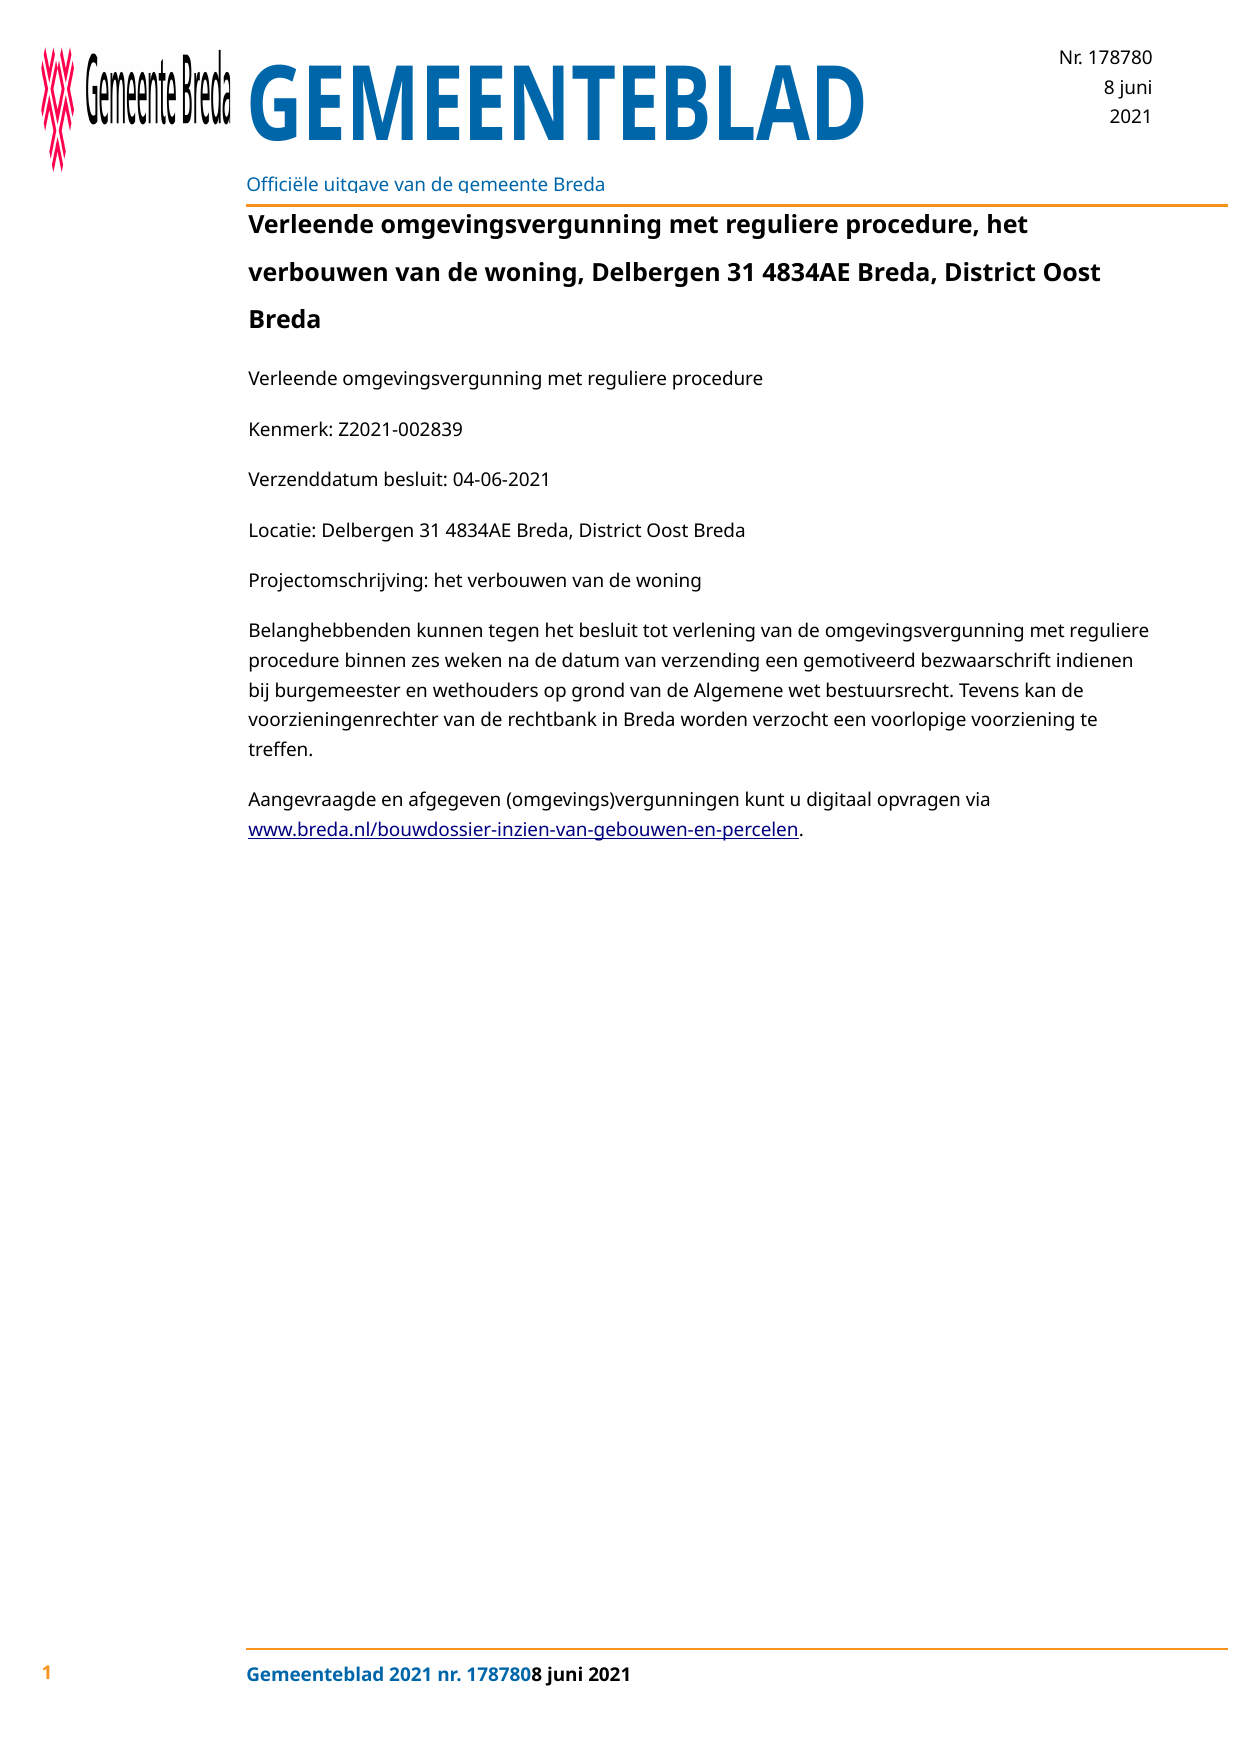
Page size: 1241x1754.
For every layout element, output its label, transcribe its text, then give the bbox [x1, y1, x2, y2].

text Locatie: Delbergen 31 4834AE Breda, District Oost Breda [248, 517, 1152, 542]
text Belanghebbenden kunnen tegen het besluit tot verlening van de omgevingsvergunning met reguliere procedure binnen zes weken na de datum van verzending een gemotiveerd bezwaarschrift indienen bij burgemeester en wethouders op grond van de Algemene wet bestuursrecht. Tevens kan de voorzieningenrechter van de rechtbank in Breda worden verzocht een voorlopige voorziening te treffen. [248, 618, 1152, 762]
text Verzenddatum besluit: 04-06-2021 [248, 466, 1152, 492]
text Verleende omgevingsvergunning met reguliere procedure, het verbouwen van de woning, Delbergen 31 4834AE Breda, District Oost Breda [248, 207, 1152, 336]
text Projectomschrijving: het verbouwen van de woning [248, 567, 1152, 593]
picture [41, 47, 231, 172]
text Aangevraagde en afgegeven (omgevings)vergunningen kunt u digitaal opvragen via www.breda.nl/bouwdossier-inzien-van-gebouwen-en-percelen. [248, 786, 1152, 842]
text Verleende omgevingsvergunning met reguliere procedure [248, 366, 1152, 391]
text Kenmerk: Z2021-002839 [248, 416, 1152, 442]
